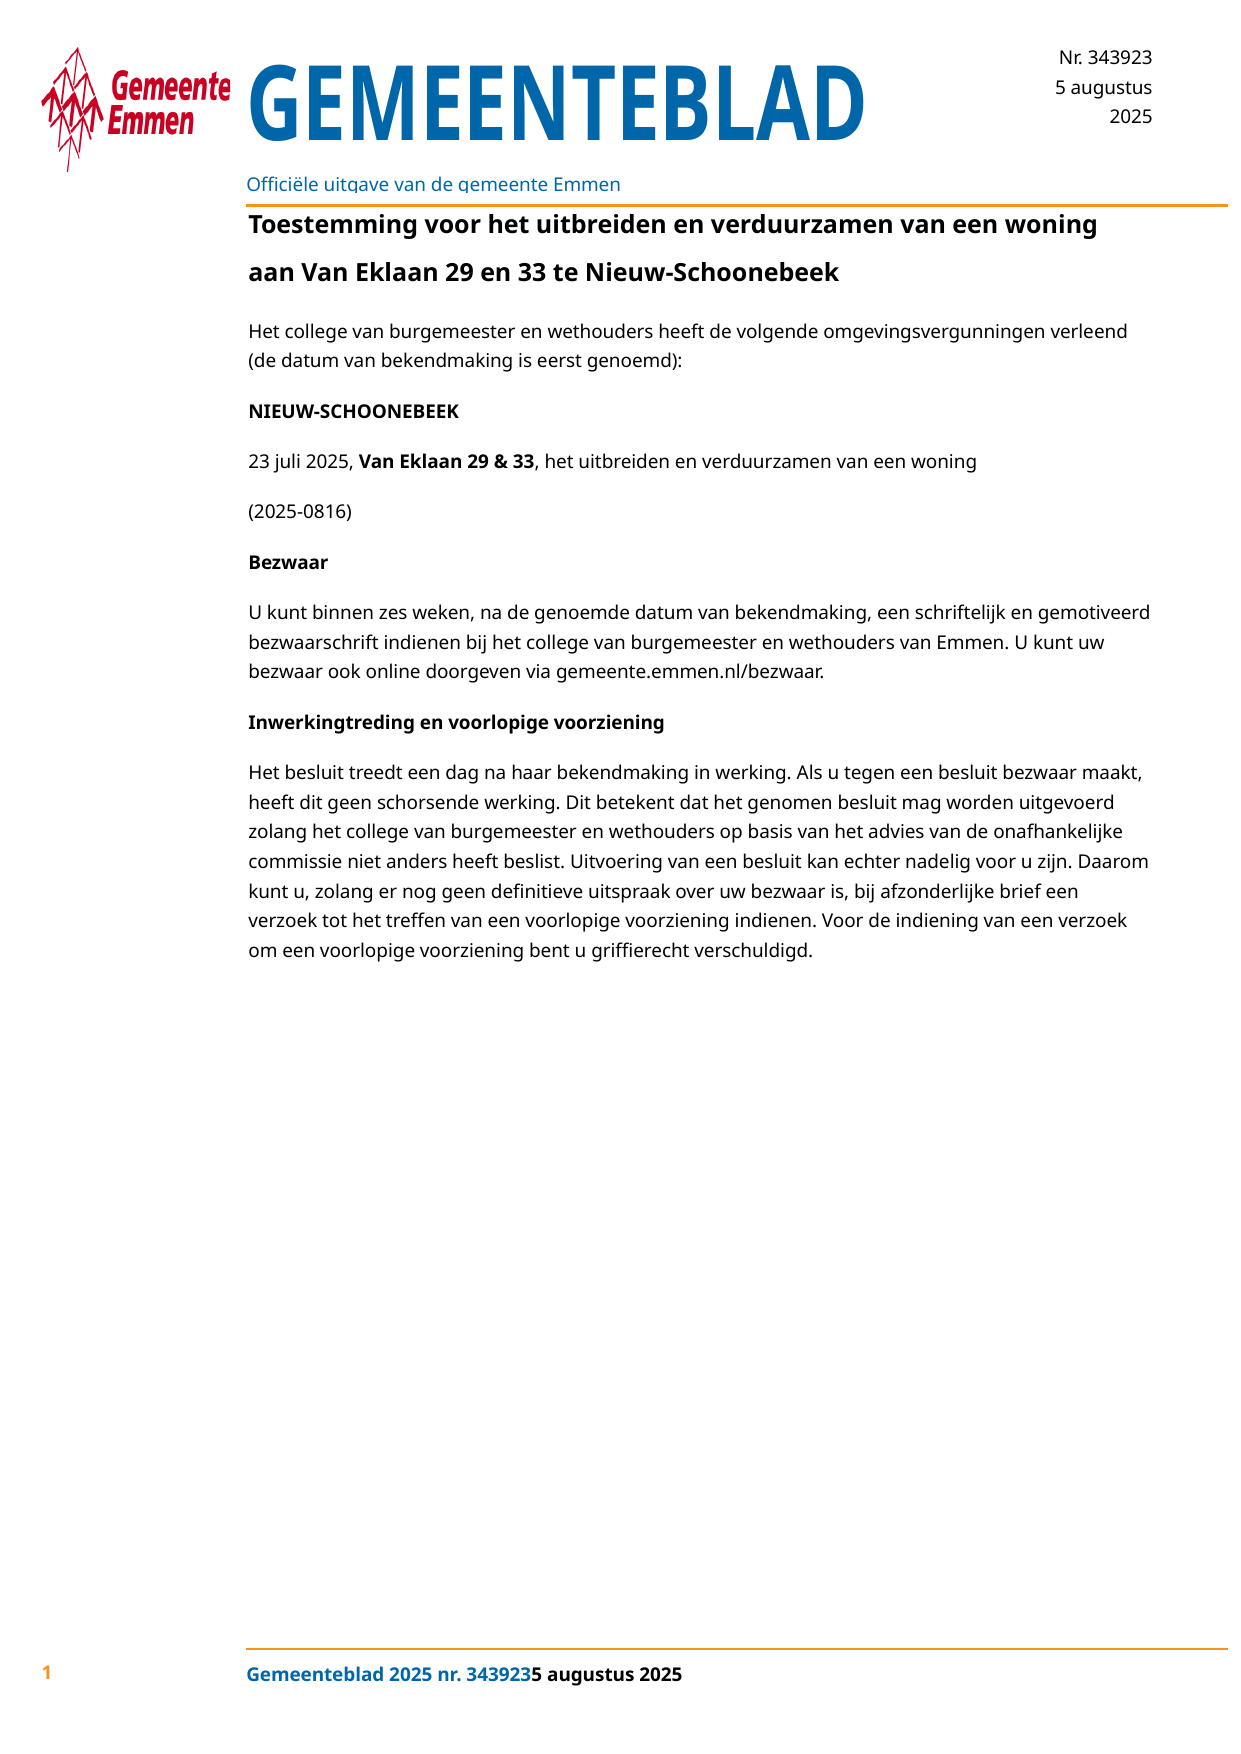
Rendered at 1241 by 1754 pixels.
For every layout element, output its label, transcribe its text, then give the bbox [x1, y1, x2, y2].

text (2025-0816) [248, 499, 1152, 524]
text 23 juli 2025, Van Eklaan 29 & 33, het uitbreiden en verduurzamen van een woning [248, 448, 1152, 474]
text Het college van burgemeester en wethouders heeft de volgende omgevingsvergunningen verleend (de datum van bekendmaking is eerst genoemd): [248, 318, 1152, 373]
text Het besluit treedt een dag na haar bekendmaking in werking. Als u tegen een besluit bezwaar maakt, heeft dit geen schorsende werking. Dit betekent dat het genomen besluit mag worden uitgevoerd zolang het college van burgemeester en wethouders op basis van het advies van de onafhankelijke commissie niet anders heeft beslist. Uitvoering van een besluit kan echter nadelig voor u zijn. Daarom kunt u, zolang er nog geen definitieve uitspraak over uw bezwaar is, bij afzonderlijke brief een verzoek tot het treffen van een voorlopige voorziening indienen. Voor de indiening van een verzoek om een voorlopige voorziening bent u griffierecht verschuldigd. [248, 759, 1152, 963]
text Inwerkingtreding en voorlopige voorziening [248, 709, 1152, 735]
text Toestemming voor het uitbreiden en verduurzamen van een woning aan Van Eklaan 29 en 33 te Nieuw-Schoonebeek [248, 207, 1152, 288]
picture [41, 47, 231, 172]
text U kunt binnen zes weken, na de genoemde datum van bekendmaking, een schriftelijk en gemotiveerd bezwaarschrift indienen bij het college van burgemeester en wethouders van Emmen. U kunt uw bezwaar ook online doorgeven via gemeente.emmen.nl/bezwaar. [248, 599, 1152, 684]
text Bezwaar [248, 549, 1152, 575]
text NIEUW-SCHOONEBEEK [248, 398, 1152, 424]
